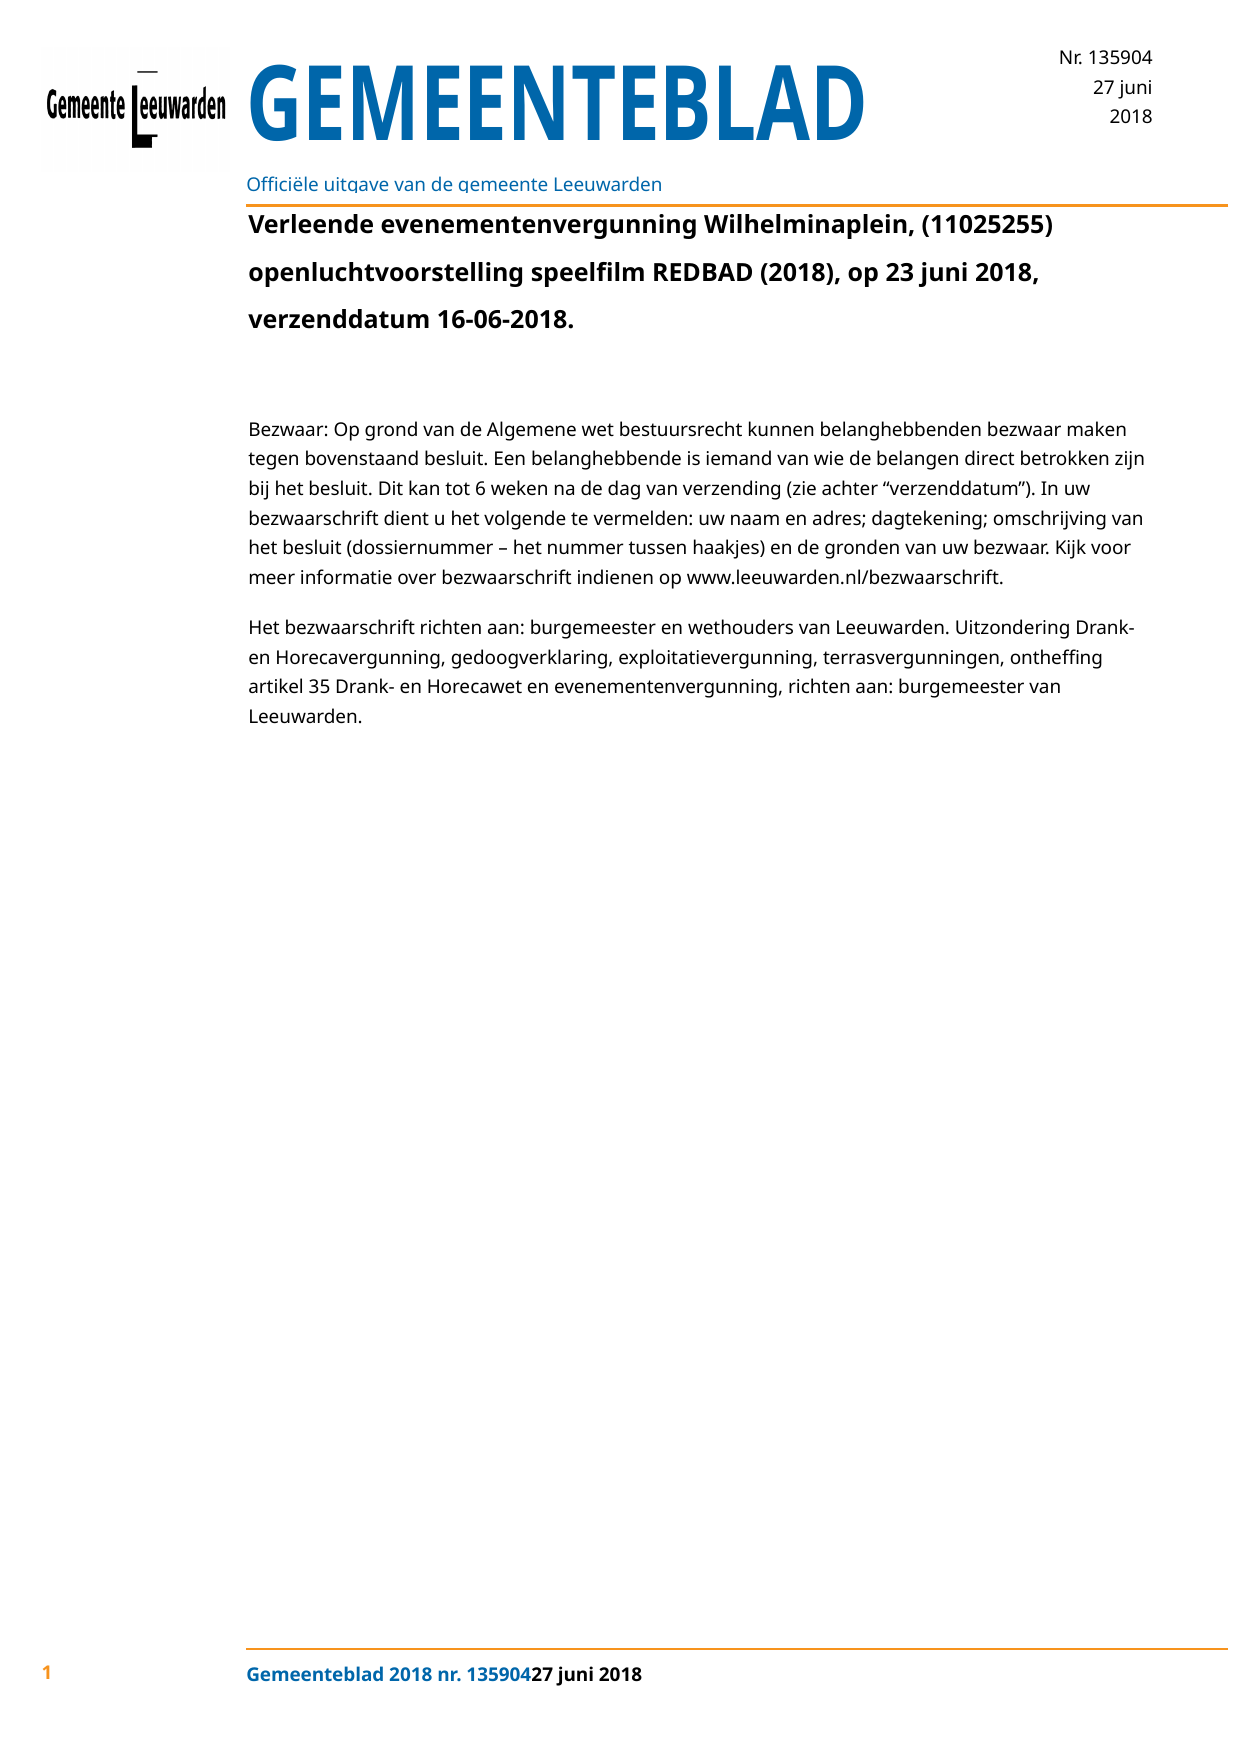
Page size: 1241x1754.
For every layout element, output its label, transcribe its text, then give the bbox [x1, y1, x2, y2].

text Het bezwaarschrift richten aan: burgemeester en wethouders van Leeuwarden. Uitzondering Drank- en Horecavergunning, gedoogverklaring, exploitatievergunning, terrasvergunningen, ontheffing artikel 35 Drank- en Horecawet en evenementenvergunning, richten aan: burgemeester van Leeuwarden. [248, 614, 1152, 729]
text Verleende evenementenvergunning Wilhelminaplein, (11025255) openluchtvoorstelling speelfilm REDBAD (2018), op 23 juni 2018, verzenddatum 16-06-2018. [248, 207, 1152, 336]
text Bezwaar: Op grond van de Algemene wet bestuursrecht kunnen belanghebbenden bezwaar maken tegen bovenstaand besluit. Een belanghebbende is iemand van wie de belangen direct betrokken zijn bij het besluit. Dit kan tot 6 weken na de dag van verzending (zie achter “verzenddatum”). In uw bezwaarschrift dient u het volgende te vermelden: uw naam en adres; dagtekening; omschrijving van het besluit (dossiernummer – het nummer tussen haakjes) en de gronden van uw bezwaar. Kijk voor meer informatie over bezwaarschrift indienen op www.leeuwarden.nl/bezwaarschrift. [248, 416, 1152, 589]
picture [41, 47, 231, 172]
